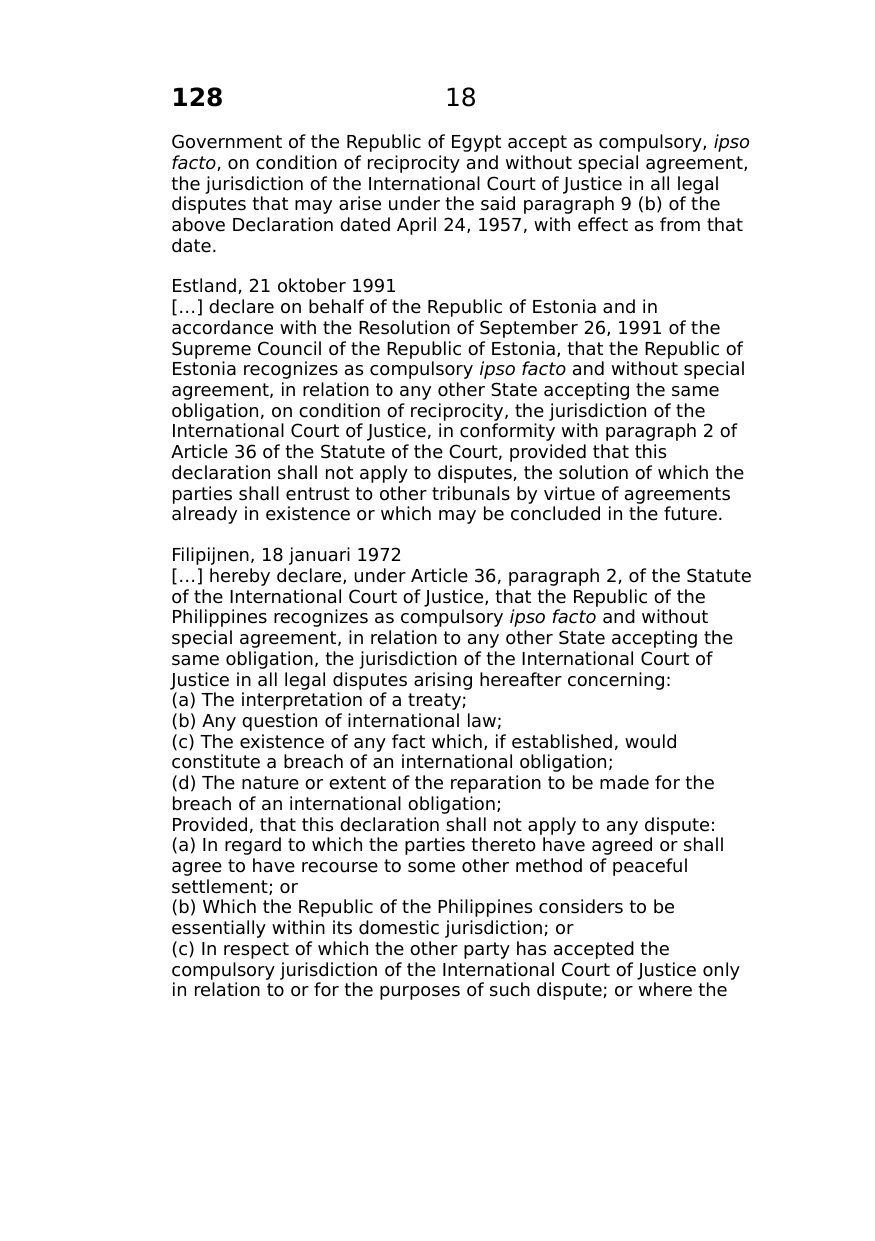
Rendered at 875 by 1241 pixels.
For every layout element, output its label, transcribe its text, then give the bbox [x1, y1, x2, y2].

text (c) The existence of any fact which, if established, would constitute a breach of an international obligation; [171, 732, 756, 773]
text Estland, 21 oktober 1991 [171, 276, 756, 297]
text […] declare on behalf of the Republic of Estonia and in accordance with the Resolution of September 26, 1991 of the Supreme Council of the Republic of Estonia, that the Republic of Estonia recognizes as compulsory ipso facto and without special agreement, in relation to any other State accepting the same obligation, on condition of reciprocity, the jurisdiction of the International Court of Justice, in conformity with paragraph 2 of Article 36 of the Statute of the Court, provided that this declaration shall not apply to disputes, the solution of which the parties shall entrust to other tribunals by virtue of agreements already in existence or which may be concluded in the future. [171, 297, 756, 525]
text Provided, that this declaration shall not apply to any dispute: [171, 814, 756, 835]
text (b) Which the Republic of the Philippines considers to be essentially within its domestic jurisdiction; or [171, 897, 756, 939]
text (d) The nature or extent of the reparation to be made for the breach of an international obligation; [171, 773, 756, 814]
text (c) In respect of which the other party has accepted the compulsory jurisdiction of the International Court of Justice only in relation to or for the purposes of such dispute; or where the [171, 939, 756, 1001]
text Government of the Republic of Egypt accept as compulsory, ipso facto, on condition of reciprocity and without special agreement, the jurisdiction of the International Court of Justice in all legal disputes that may arise under the said paragraph 9 (b) of the above Declaration dated April 24, 1957, with effect as from that date. [171, 132, 756, 256]
text (b) Any question of international law; [171, 711, 756, 732]
text Filipijnen, 18 januari 1972 [171, 545, 756, 566]
text (a) The interpretation of a treaty; [171, 690, 756, 711]
text […] hereby declare, under Article 36, paragraph 2, of the Statute of the International Court of Justice, that the Republic of the Philippines recognizes as compulsory ipso facto and without special agreement, in relation to any other State accepting the same obligation, the jurisdiction of the International Court of Justice in all legal disputes arising hereafter concerning: [171, 566, 756, 690]
text (a) In regard to which the parties thereto have agreed or shall agree to have recourse to some other method of peaceful settlement; or [171, 835, 756, 897]
